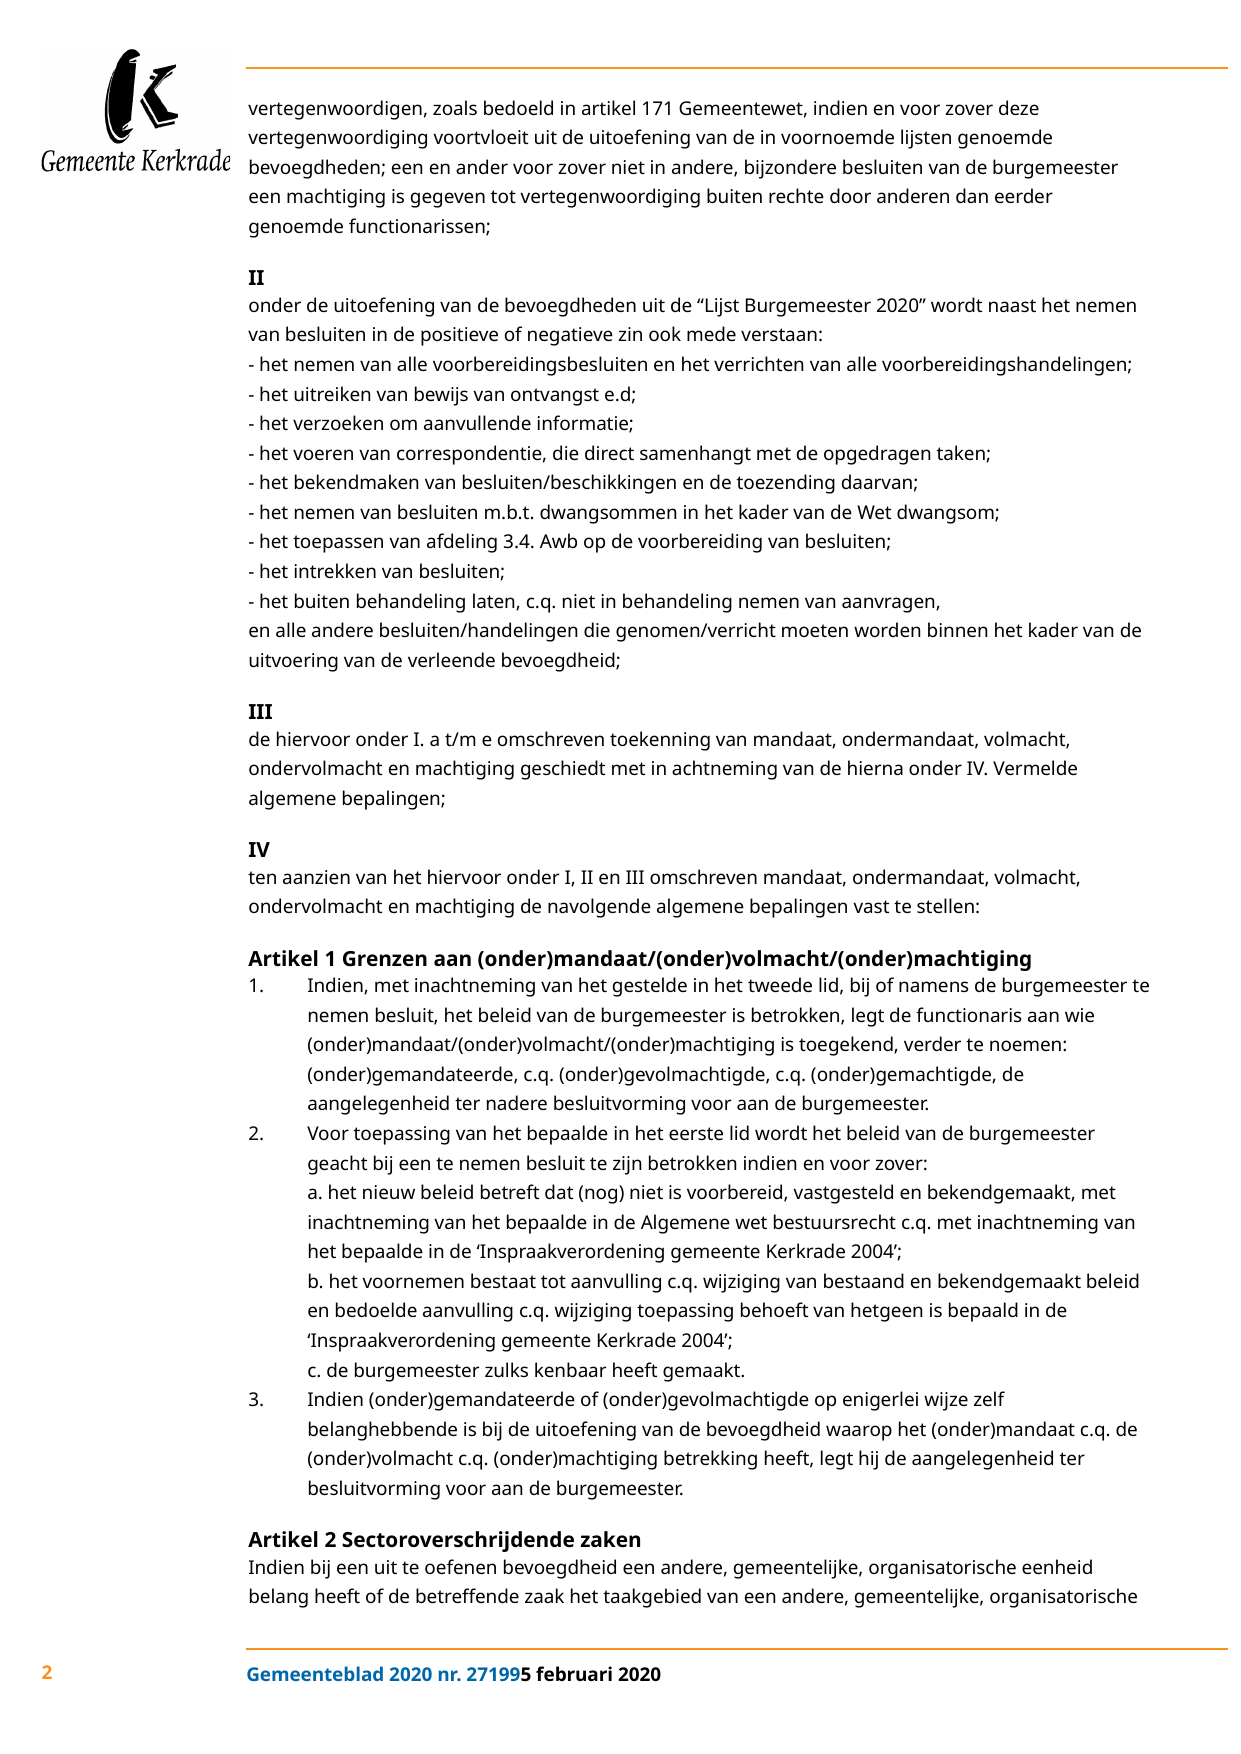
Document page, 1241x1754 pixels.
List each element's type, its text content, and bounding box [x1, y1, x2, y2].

text - het voeren van correspondentie, die direct samenhangt met de opgedragen taken; [248, 440, 1152, 466]
text ten aanzien van het hiervoor onder I, II en III omschreven mandaat, ondermandaat, volmacht, ondervolmacht en machtiging de navolgende algemene bepalingen vast te stellen: [248, 864, 1152, 919]
list c. de burgemeester zulks kenbaar heeft gemaakt. [248, 1357, 1152, 1383]
text - het toepassen van afdeling 3.4. Awb op de voorbereiding van besluiten; [248, 529, 1152, 554]
text IV [248, 835, 1152, 864]
text - het buiten behandeling laten, c.q. niet in behandeling nemen van aanvragen, [248, 588, 1152, 613]
text Indien bij een uit te oefenen bevoegdheid een andere, gemeentelijke, organisatorische eenheid belang heeft of de betreffende zaak het taakgebied van een andere, gemeentelijke, organisatorische [248, 1554, 1152, 1609]
list Indien (onder)gemandateerde of (onder)gevolmachtigde op enigerlei wijze zelf belanghebbende is bij de uitoefening van de bevoegdheid waarop het (onder)mandaat c.q. de (onder)volmacht c.q. (onder)machtiging betrekking heeft, legt hij de aangelegenheid ter besluitvorming voor aan de burgemeester. [248, 1386, 1152, 1501]
text onder de uitoefening van de bevoegdheden uit de “Lijst Burgemeester 2020” wordt naast het nemen van besluiten in de positieve of negatieve zin ook mede verstaan: [248, 292, 1152, 347]
text - het uitreiken van bewijs van ontvangst e.d; [248, 381, 1152, 406]
text - het nemen van alle voorbereidingsbesluiten en het verrichten van alle voorbereidingshandelingen; [248, 351, 1152, 377]
text de hiervoor onder I. a t/m e omschreven toekenning van mandaat, ondermandaat, volmacht, ondervolmacht en machtiging geschiedt met in achtneming van de hierna onder IV. Vermelde algemene bepalingen; [248, 726, 1152, 811]
list a. het nieuw beleid betreft dat (nog) niet is voorbereid, vastgesteld en bekendgemaakt, met inachtneming van het bepaalde in de Algemene wet bestuursrecht c.q. met inachtneming van het bepaalde in de ‘Inspraakverordening gemeente Kerkrade 2004’; [248, 1179, 1152, 1264]
text Artikel 1 Grenzen aan (onder)mandaat/(onder)volmacht/(onder)machtiging [248, 944, 1152, 972]
text III [248, 697, 1152, 726]
text - het verzoeken om aanvullende informatie; [248, 410, 1152, 436]
text - het intrekken van besluiten; [248, 558, 1152, 584]
list Voor toepassing van het bepaalde in het eerste lid wordt het beleid van de burgemeester geacht bij een te nemen besluit te zijn betrokken indien en voor zover: [248, 1120, 1152, 1176]
text Artikel 2 Sectoroverschrijdende zaken [248, 1526, 1152, 1554]
text vertegenwoordigen, zoals bedoeld in artikel 171 Gemeentewet, indien en voor zover deze vertegenwoordiging voortvloeit uit de uitoefening van de in voornoemde lijsten genoemde bevoegdheden; een en ander voor zover niet in andere, bijzondere besluiten van de burgemeester een machtiging is gegeven tot vertegenwoordiging buiten rechte door anderen dan eerder genoemde functionarissen; [248, 95, 1152, 239]
text - het bekendmaken van besluiten/beschikkingen en de toezending daarvan; [248, 469, 1152, 495]
text - het nemen van besluiten m.b.t. dwangsommen in het kader van de Wet dwangsom; [248, 499, 1152, 525]
text en alle andere besluiten/handelingen die genomen/verricht moeten worden binnen het kader van de uitvoering van de verleende bevoegdheid; [248, 617, 1152, 673]
text II [248, 263, 1152, 292]
list Indien, met inachtneming van het gestelde in het tweede lid, bij of namens de burgemeester te nemen besluit, het beleid van de burgemeester is betrokken, legt de functionaris aan wie (onder)mandaat/(onder)volmacht/(onder)machtiging is toegekend, verder te noemen: (onder)gemandateerde, c.q. (onder)gevolmachtigde, c.q. (onder)gemachtigde, de aangelegenheid ter nadere besluitvorming voor aan de burgemeester. [248, 972, 1152, 1116]
list b. het voornemen bestaat tot aanvulling c.q. wijziging van bestaand en bekendgemaakt beleid en bedoelde aanvulling c.q. wijziging toepassing behoeft van hetgeen is bepaald in de ‘Inspraakverordening gemeente Kerkrade 2004’; [248, 1268, 1152, 1353]
picture [41, 47, 231, 172]
